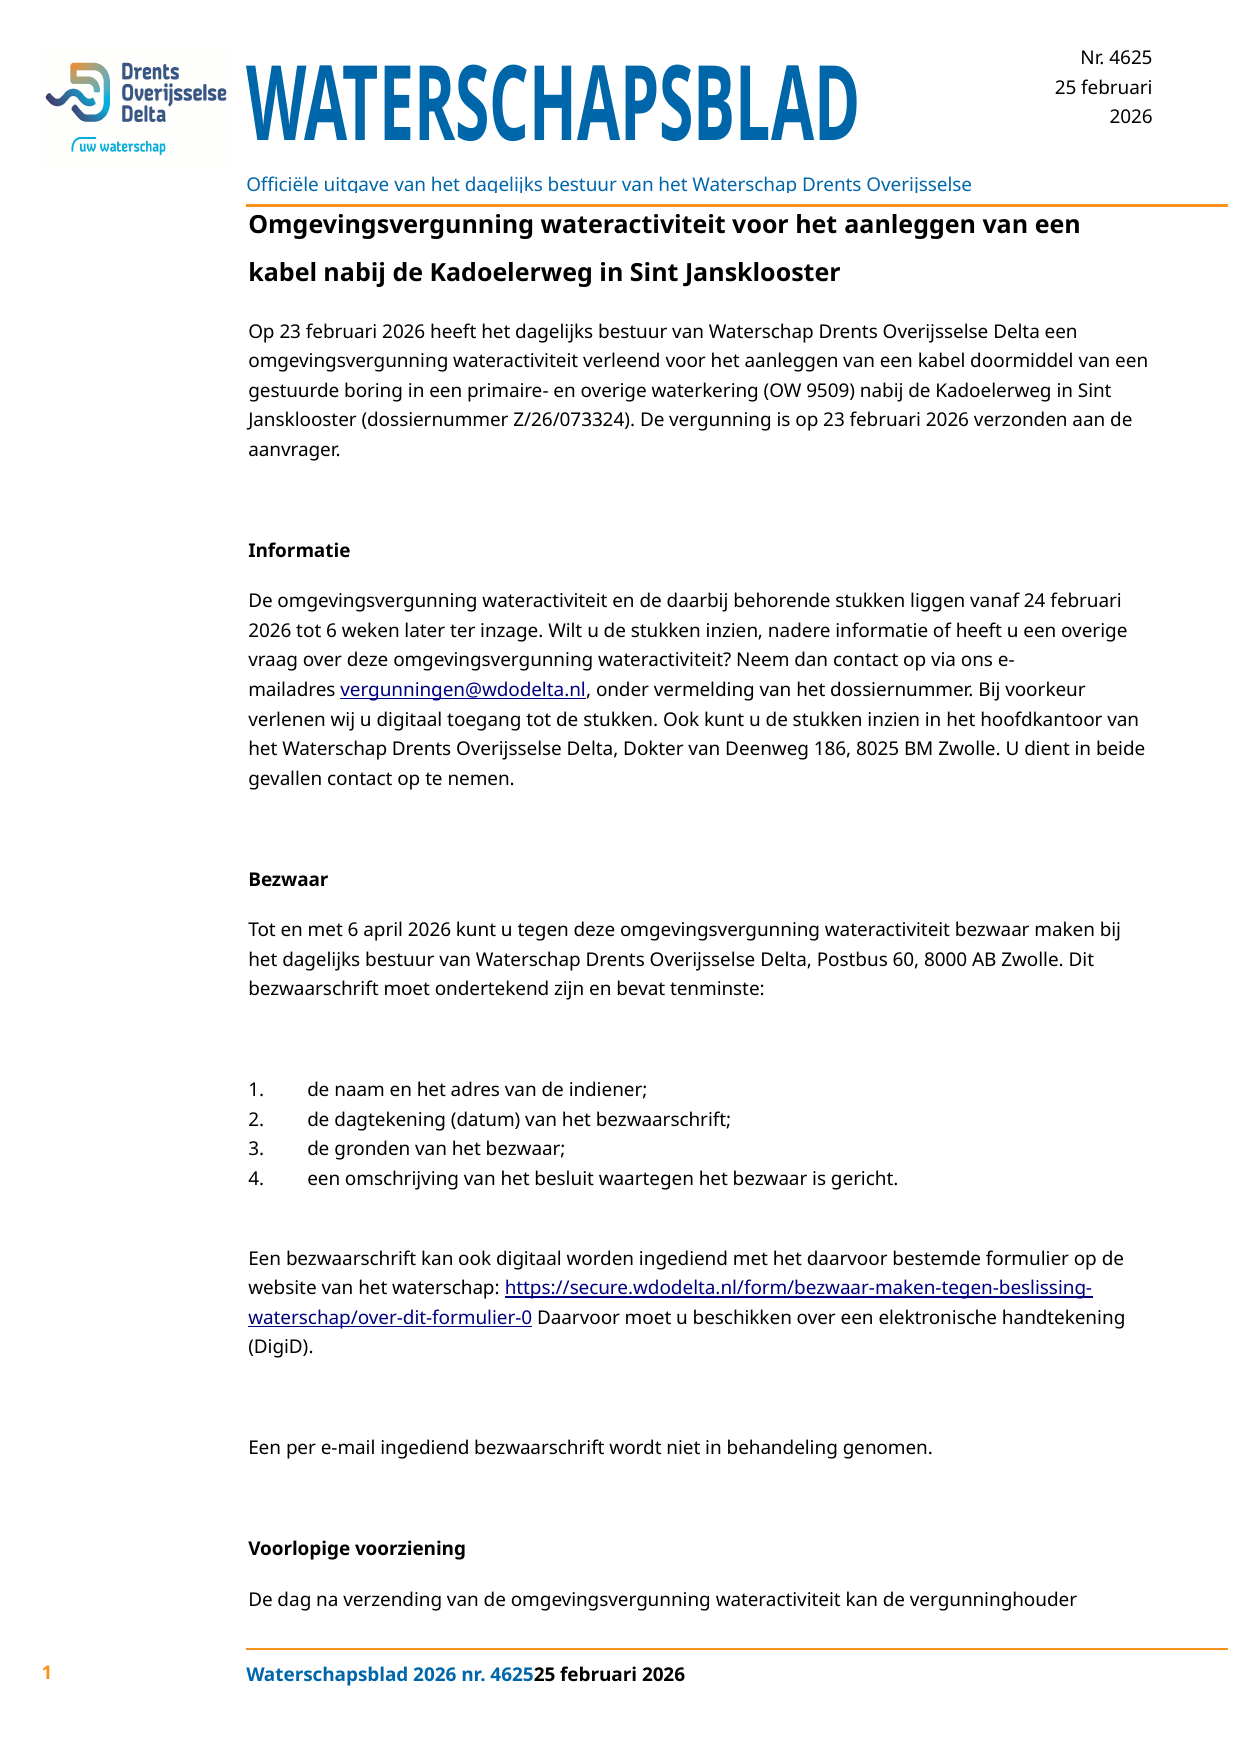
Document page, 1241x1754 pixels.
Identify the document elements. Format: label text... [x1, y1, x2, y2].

text Omgevingsvergunning wateractiviteit voor het aanleggen van een kabel nabij de Kadoelerweg in Sint Jansklooster [248, 207, 1152, 288]
text Op 23 februari 2026 heeft het dagelijks bestuur van Waterschap Drents Overijsselse Delta een omgevingsvergunning wateractiviteit verleend voor het aanleggen van een kabel doormiddel van een gestuurde boring in een primaire- en overige waterkering (OW 9509) nabij de Kadoelerweg in Sint Jansklooster (dossiernummer Z/26/073324). De vergunning is op 23 februari 2026 verzonden aan de aanvrager. [248, 318, 1152, 462]
list de naam en het adres van de indiener; [248, 1076, 1152, 1102]
list een omschrijving van het besluit waartegen het bezwaar is gericht. [248, 1165, 1152, 1191]
list de dagtekening (datum) van het bezwaarschrift; [248, 1106, 1152, 1132]
text De dag na verzending van de omgevingsvergunning wateractiviteit kan de vergunninghouder [248, 1586, 1152, 1612]
list de gronden van het bezwaar; [248, 1135, 1152, 1161]
text Een per e-mail ingediend bezwaarschrift wordt niet in behandeling genomen. [248, 1434, 1152, 1460]
text Een bezwaarschrift kan ook digitaal worden ingediend met het daarvoor bestemde formulier op de website van het waterschap: https://secure.wdodelta.nl/form/bezwaar-maken-tegen-beslissing-waterschap/over-dit-formulier-0 Daarvoor moet u beschikken over een elektronische handtekening (DigiD). [248, 1245, 1152, 1359]
text Bezwaar [248, 866, 1152, 892]
text Voorlopige voorziening [248, 1535, 1152, 1561]
text Tot en met 6 april 2026 kunt u tegen deze omgevingsvergunning wateractiviteit bezwaar maken bij het dagelijks bestuur van Waterschap Drents Overijsselse Delta, Postbus 60, 8000 AB Zwolle. Dit bezwaarschrift moet ondertekend zijn en bevat tenminste: [248, 916, 1152, 1001]
text Informatie [248, 537, 1152, 563]
picture [41, 47, 231, 172]
text De omgevingsvergunning wateractiviteit en de daarbij behorende stukken liggen vanaf 24 februari 2026 tot 6 weken later ter inzage. Wilt u de stukken inzien, nadere informatie of heeft u een overige vraag over deze omgevingsvergunning wateractiviteit? Neem dan contact op via ons e-mailadres vergunningen@wdodelta.nl, onder vermelding van het dossiernummer. Bij voorkeur verlenen wij u digitaal toegang tot de stukken. Ook kunt u de stukken inzien in het hoofdkantoor van het Waterschap Drents Overijsselse Delta, Dokter van Deenweg 186, 8025 BM Zwolle. U dient in beide gevallen contact op te nemen. [248, 587, 1152, 791]
